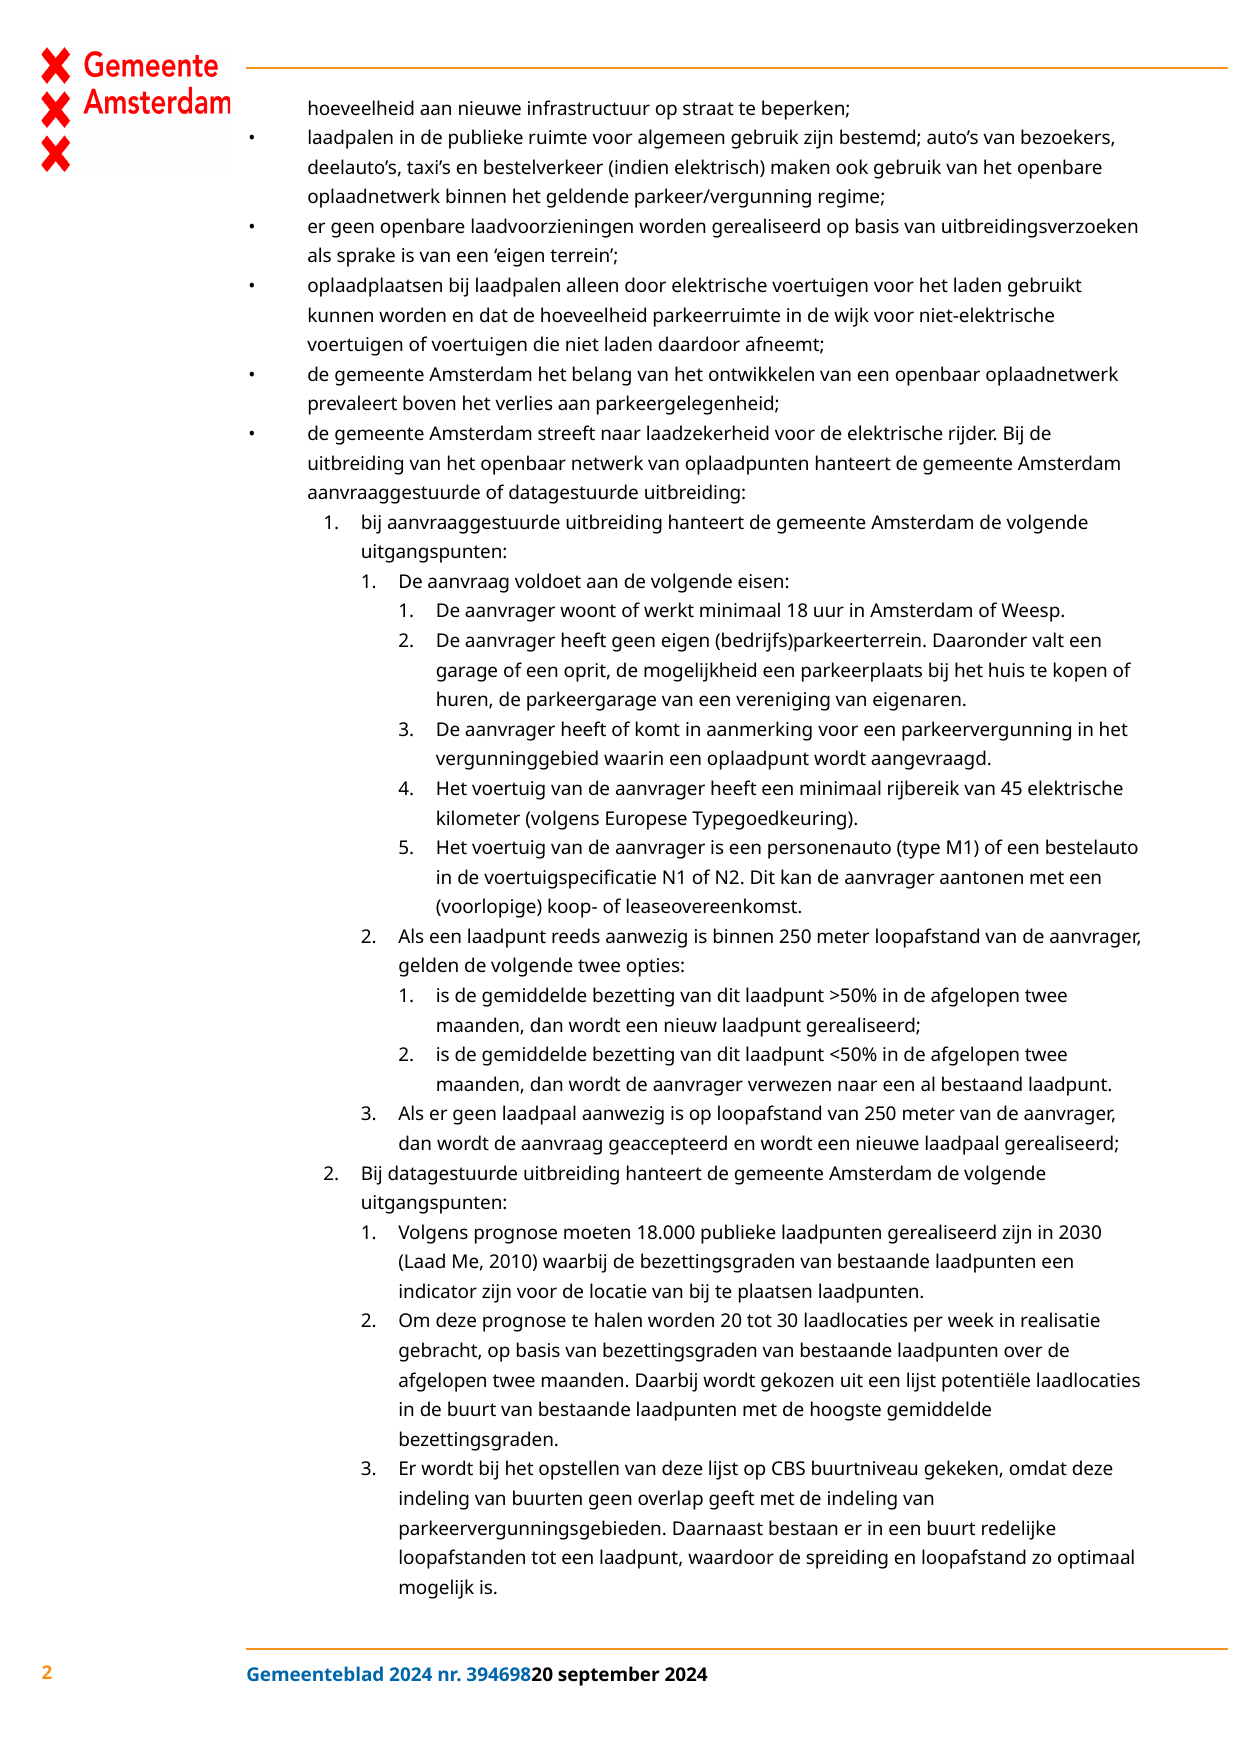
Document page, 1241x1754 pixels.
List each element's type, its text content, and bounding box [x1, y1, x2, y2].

list Volgens prognose moeten 18.000 publieke laadpunten gerealiseerd zijn in 2030 (Laad Me, 2010) waarbij de bezettingsgraden van bestaande laadpunten een indicator zijn voor de locatie van bij te plaatsen laadpunten. [361, 1219, 1152, 1304]
list De aanvrager woont of werkt minimaal 18 uur in Amsterdam of Weesp. [398, 598, 1152, 623]
list De aanvraag voldoet aan de volgende eisen: [361, 568, 1152, 594]
list Het voertuig van de aanvrager heeft een minimaal rijbereik van 45 elektrische kilometer (volgens Europese Typegoedkeuring). [398, 775, 1152, 831]
list De aanvrager heeft geen eigen (bedrijfs)parkeerterrein. Daaronder valt een garage of een oprit, de mogelijkheid een parkeerplaats bij het huis te kopen of huren, de parkeergarage van een vereniging van eigenaren. [398, 627, 1152, 712]
list laadpalen in de publieke ruimte voor algemeen gebruik zijn bestemd; auto’s van bezoekers, deelauto’s, taxi’s en bestelverkeer (indien elektrisch) maken ook gebruik van het openbare oplaadnetwerk binnen het geldende parkeer/vergunning regime; [248, 124, 1152, 209]
list Het voertuig van de aanvrager is een personenauto (type M1) of een bestelauto in de voertuigspecificatie N1 of N2. Dit kan de aanvrager aantonen met een (voorlopige) koop- of leaseovereenkomst. [398, 834, 1152, 919]
list oplaadplaatsen bij laadpalen alleen door elektrische voertuigen voor het laden gebruikt kunnen worden en dat de hoeveelheid parkeerruimte in de wijk voor niet-elektrische voertuigen of voertuigen die niet laden daardoor afneemt; [248, 272, 1152, 357]
list Als een laadpunt reeds aanwezig is binnen 250 meter loopafstand van de aanvrager, gelden de volgende twee opties: [361, 923, 1152, 978]
picture [41, 47, 231, 172]
list Bij datagestuurde uitbreiding hanteert de gemeente Amsterdam de volgende uitgangspunten: [323, 1160, 1152, 1215]
list De aanvrager heeft of komt in aanmerking voor een parkeervergunning in het vergunninggebied waarin een oplaadpunt wordt aangevraagd. [398, 716, 1152, 771]
list de gemeente Amsterdam het belang van het ontwikkelen van een openbaar oplaadnetwerk prevaleert boven het verlies aan parkeergelegenheid; [248, 361, 1152, 416]
list Als er geen laadpaal aanwezig is op loopafstand van 250 meter van de aanvrager, dan wordt de aanvraag geaccepteerd en wordt een nieuwe laadpaal gerealiseerd; [361, 1101, 1152, 1156]
list Om deze prognose te halen worden 20 tot 30 laadlocaties per week in realisatie gebracht, op basis van bezettingsgraden van bestaande laadpunten over de afgelopen twee maanden. Daarbij wordt gekozen uit een lijst potentiële laadlocaties in de buurt van bestaande laadpunten met de hoogste gemiddelde bezettingsgraden. [361, 1308, 1152, 1452]
list is de gemiddelde bezetting van dit laadpunt >50% in de afgelopen twee maanden, dan wordt een nieuw laadpunt gerealiseerd; [398, 982, 1152, 1038]
list bij aanvraaggestuurde uitbreiding hanteert de gemeente Amsterdam de volgende uitgangspunten: [323, 509, 1152, 564]
list hoeveelheid aan nieuwe infrastructuur op straat te beperken; [248, 95, 1152, 121]
list Er wordt bij het opstellen van deze lijst op CBS buurtniveau gekeken, omdat deze indeling van buurten geen overlap geeft met de indeling van parkeervergunningsgebieden. Daarnaast bestaan er in een buurt redelijke loopafstanden tot een laadpunt, waardoor de spreiding en loopafstand zo optimaal mogelijk is. [361, 1456, 1152, 1600]
list is de gemiddelde bezetting van dit laadpunt <50% in de afgelopen twee maanden, dan wordt de aanvrager verwezen naar een al bestaand laadpunt. [398, 1041, 1152, 1097]
list de gemeente Amsterdam streeft naar laadzekerheid voor de elektrische rijder. Bij de uitbreiding van het openbaar netwerk van oplaadpunten hanteert de gemeente Amsterdam aanvraaggestuurde of datagestuurde uitbreiding: [248, 420, 1152, 505]
list er geen openbare laadvoorzieningen worden gerealiseerd op basis van uitbreidingsverzoeken als sprake is van een ‘eigen terrein’; [248, 213, 1152, 268]
